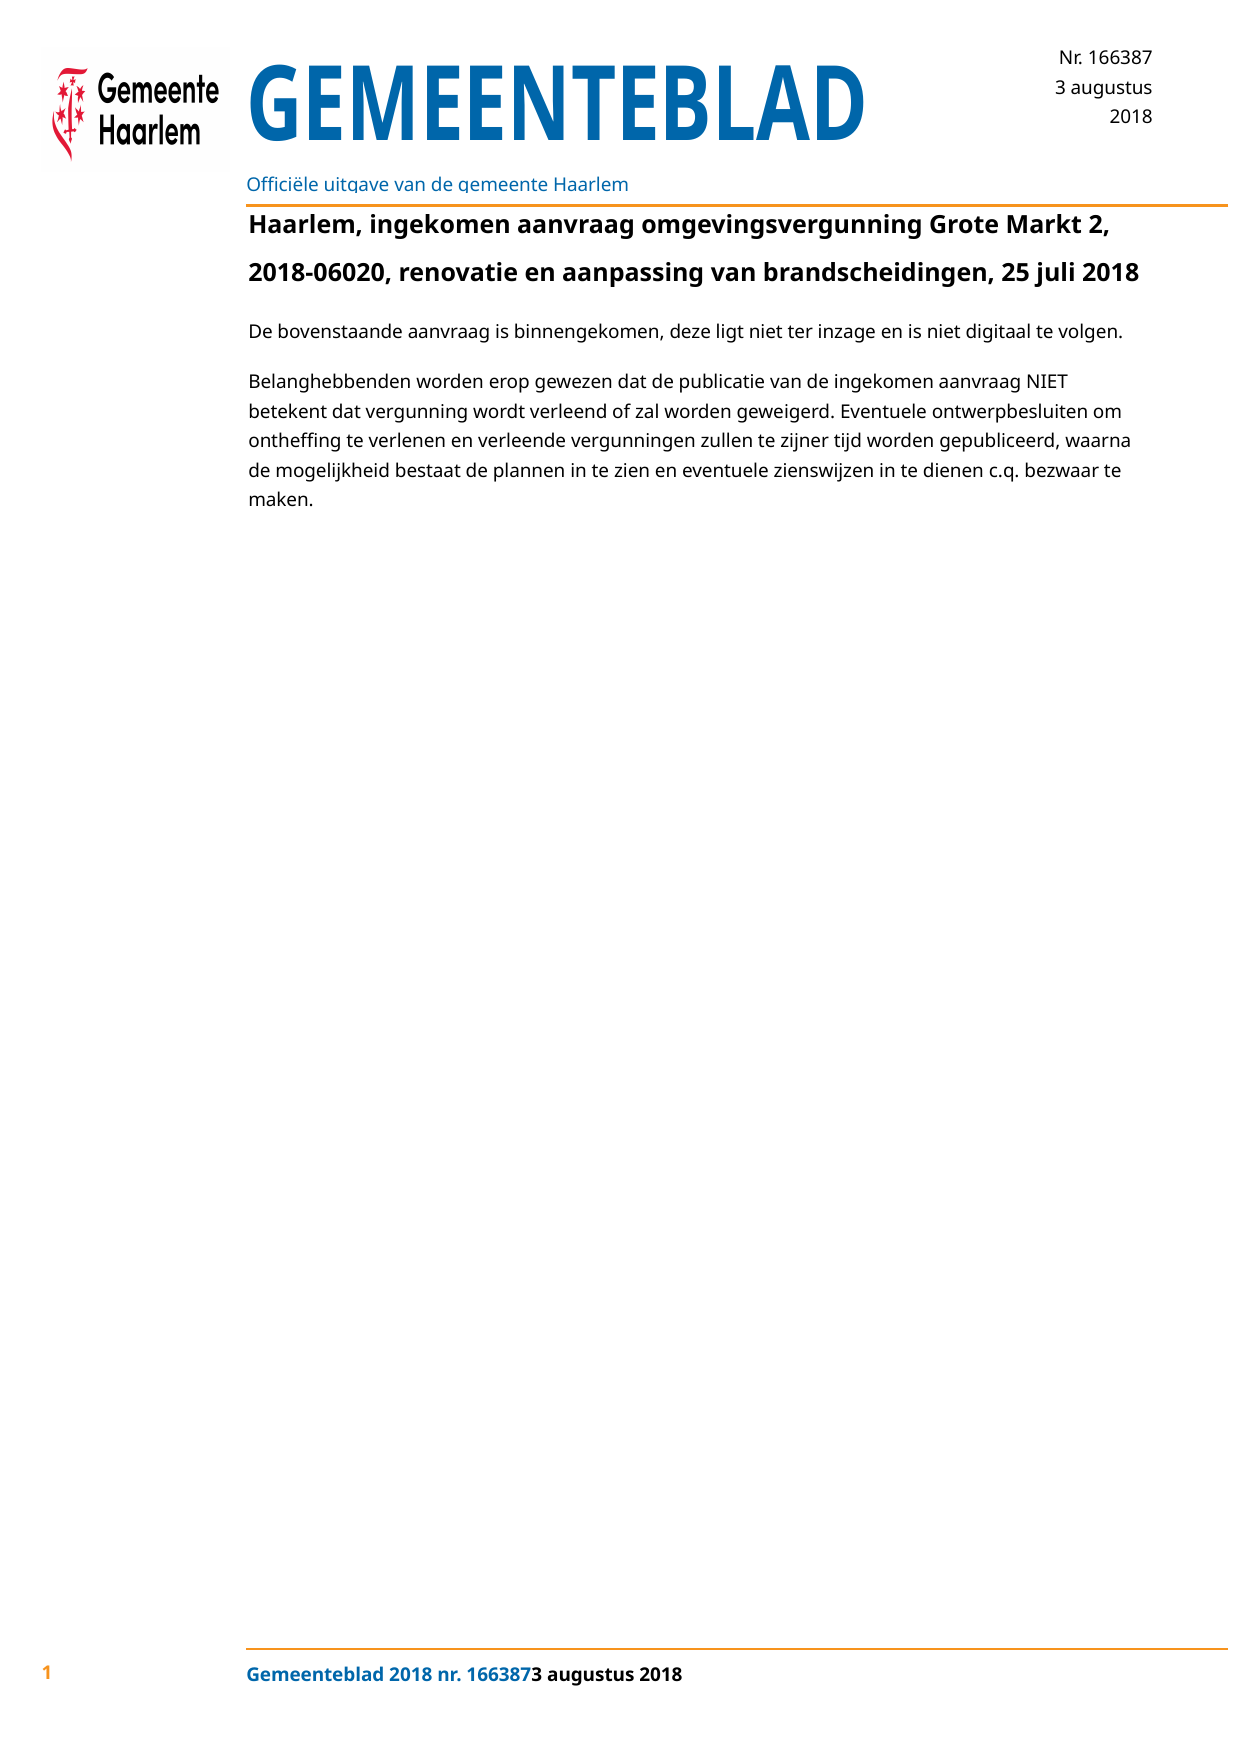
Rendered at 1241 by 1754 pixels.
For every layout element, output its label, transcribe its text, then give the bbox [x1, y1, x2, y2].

text Belanghebbenden worden erop gewezen dat de publicatie van de ingekomen aanvraag NIET betekent dat vergunning wordt verleend of zal worden geweigerd. Eventuele ontwerpbesluiten om ontheffing te verlenen en verleende vergunningen zullen te zijner tijd worden gepubliceerd, waarna de mogelijkheid bestaat de plannen in te zien en eventuele zienswijzen in te dienen c.q. bezwaar te maken. [248, 368, 1152, 512]
text De bovenstaande aanvraag is binnengekomen, deze ligt niet ter inzage en is niet digitaal te volgen. [248, 318, 1152, 344]
picture [41, 47, 231, 172]
text Haarlem, ingekomen aanvraag omgevingsvergunning Grote Markt 2, 2018-06020, renovatie en aanpassing van brandscheidingen, 25 juli 2018 [248, 207, 1152, 288]
